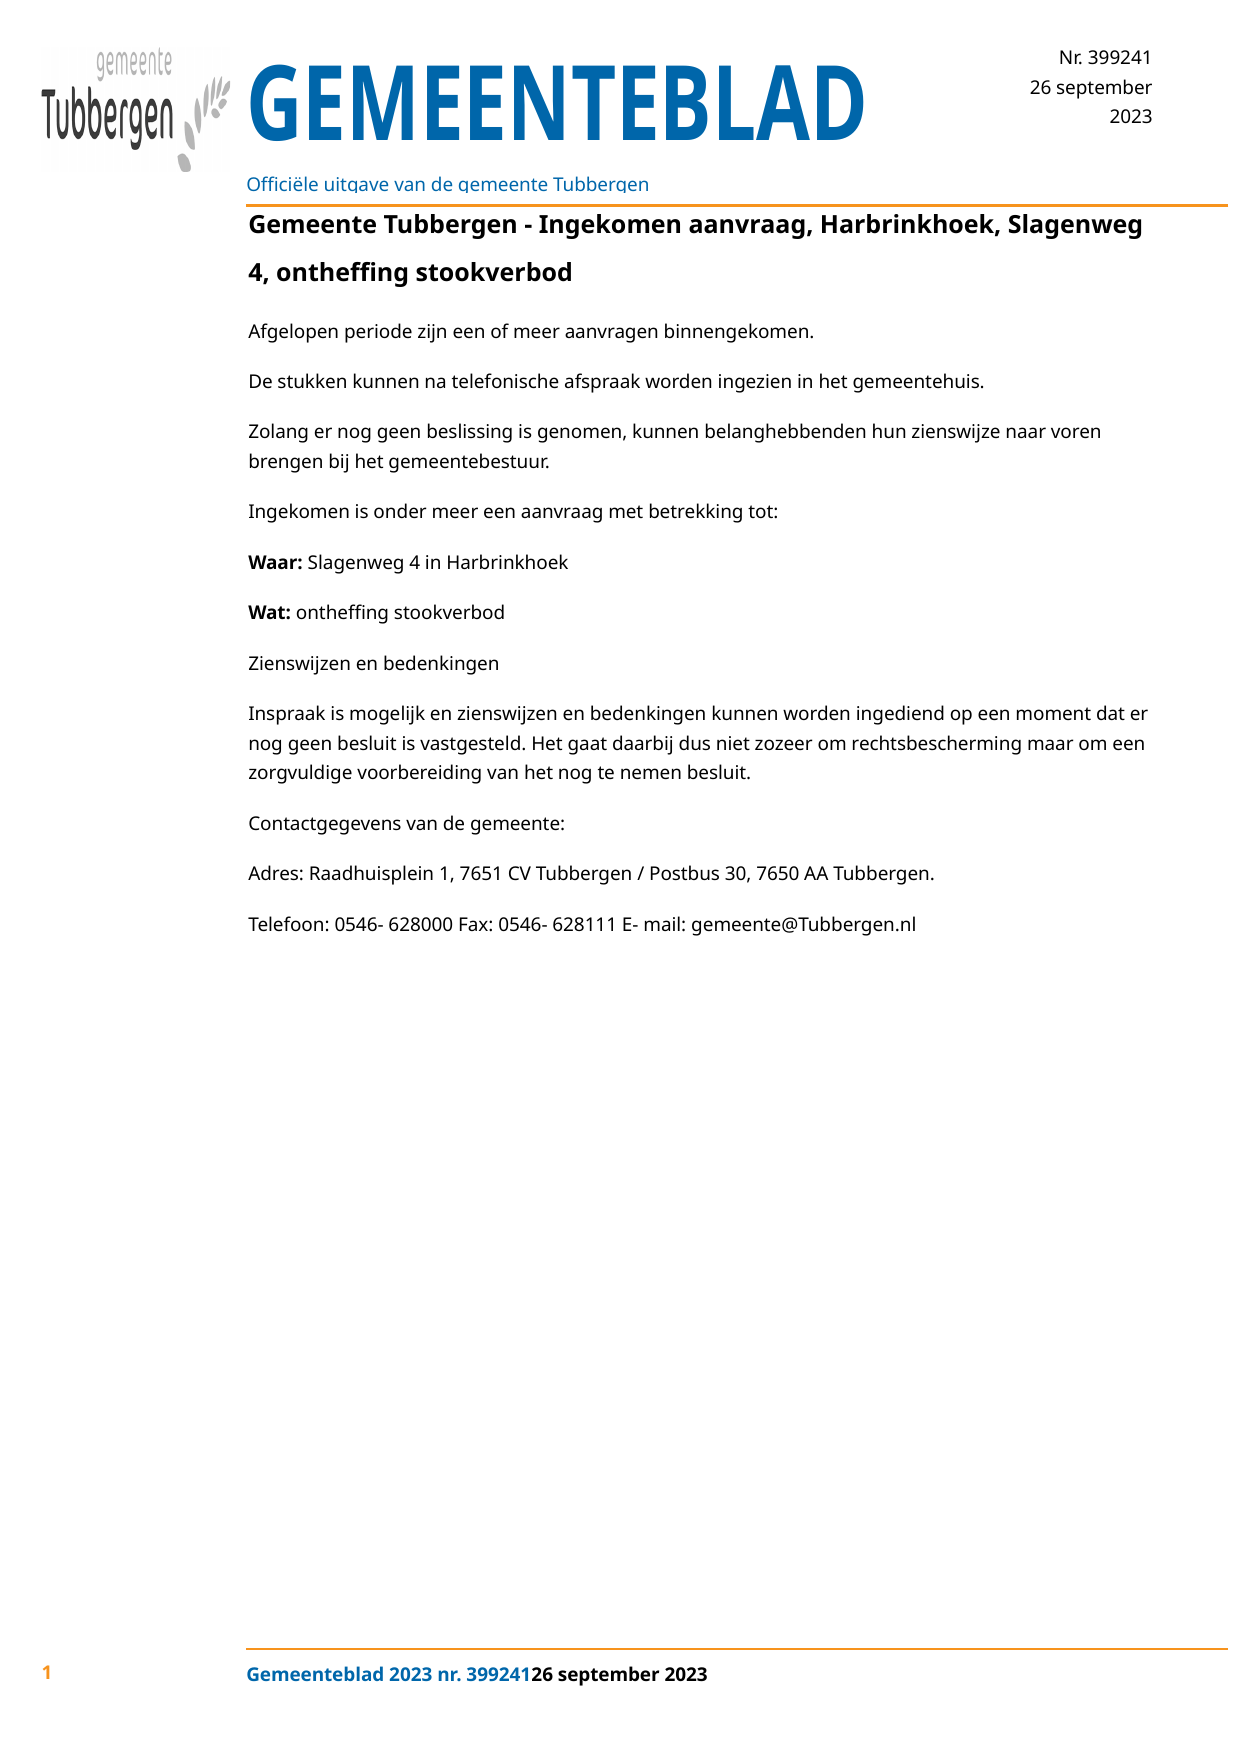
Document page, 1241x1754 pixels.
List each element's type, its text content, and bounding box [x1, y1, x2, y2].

text Waar: Slagenweg 4 in Harbrinkhoek [248, 549, 1152, 575]
text Inspraak is mogelijk en zienswijzen en bedenkingen kunnen worden ingediend op een moment dat er nog geen besluit is vastgesteld. Het gaat daarbij dus niet zozeer om rechtsbescherming maar om een zorgvuldige voorbereiding van het nog te nemen besluit. [248, 700, 1152, 785]
text Zolang er nog geen beslissing is genomen, kunnen belanghebbenden hun zienswijze naar voren brengen bij het gemeentebestuur. [248, 419, 1152, 474]
text Ingekomen is onder meer een aanvraag met betrekking tot: [248, 499, 1152, 524]
text De stukken kunnen na telefonische afspraak worden ingezien in het gemeentehuis. [248, 368, 1152, 394]
picture [41, 47, 231, 172]
text Adres: Raadhuisplein 1, 7651 CV Tubbergen / Postbus 30, 7650 AA Tubbergen. [248, 860, 1152, 886]
text Gemeente Tubbergen - Ingekomen aanvraag, Harbrinkhoek, Slagenweg 4, ontheffing stookverbod [248, 207, 1152, 288]
text Telefoon: 0546- 628000 Fax: 0546- 628111 E- mail: gemeente@Tubbergen.nl [248, 911, 1152, 937]
text Contactgegevens van de gemeente: [248, 810, 1152, 836]
text Zienswijzen en bedenkingen [248, 650, 1152, 676]
text Afgelopen periode zijn een of meer aanvragen binnengekomen. [248, 318, 1152, 344]
text Wat: ontheffing stookverbod [248, 599, 1152, 625]
